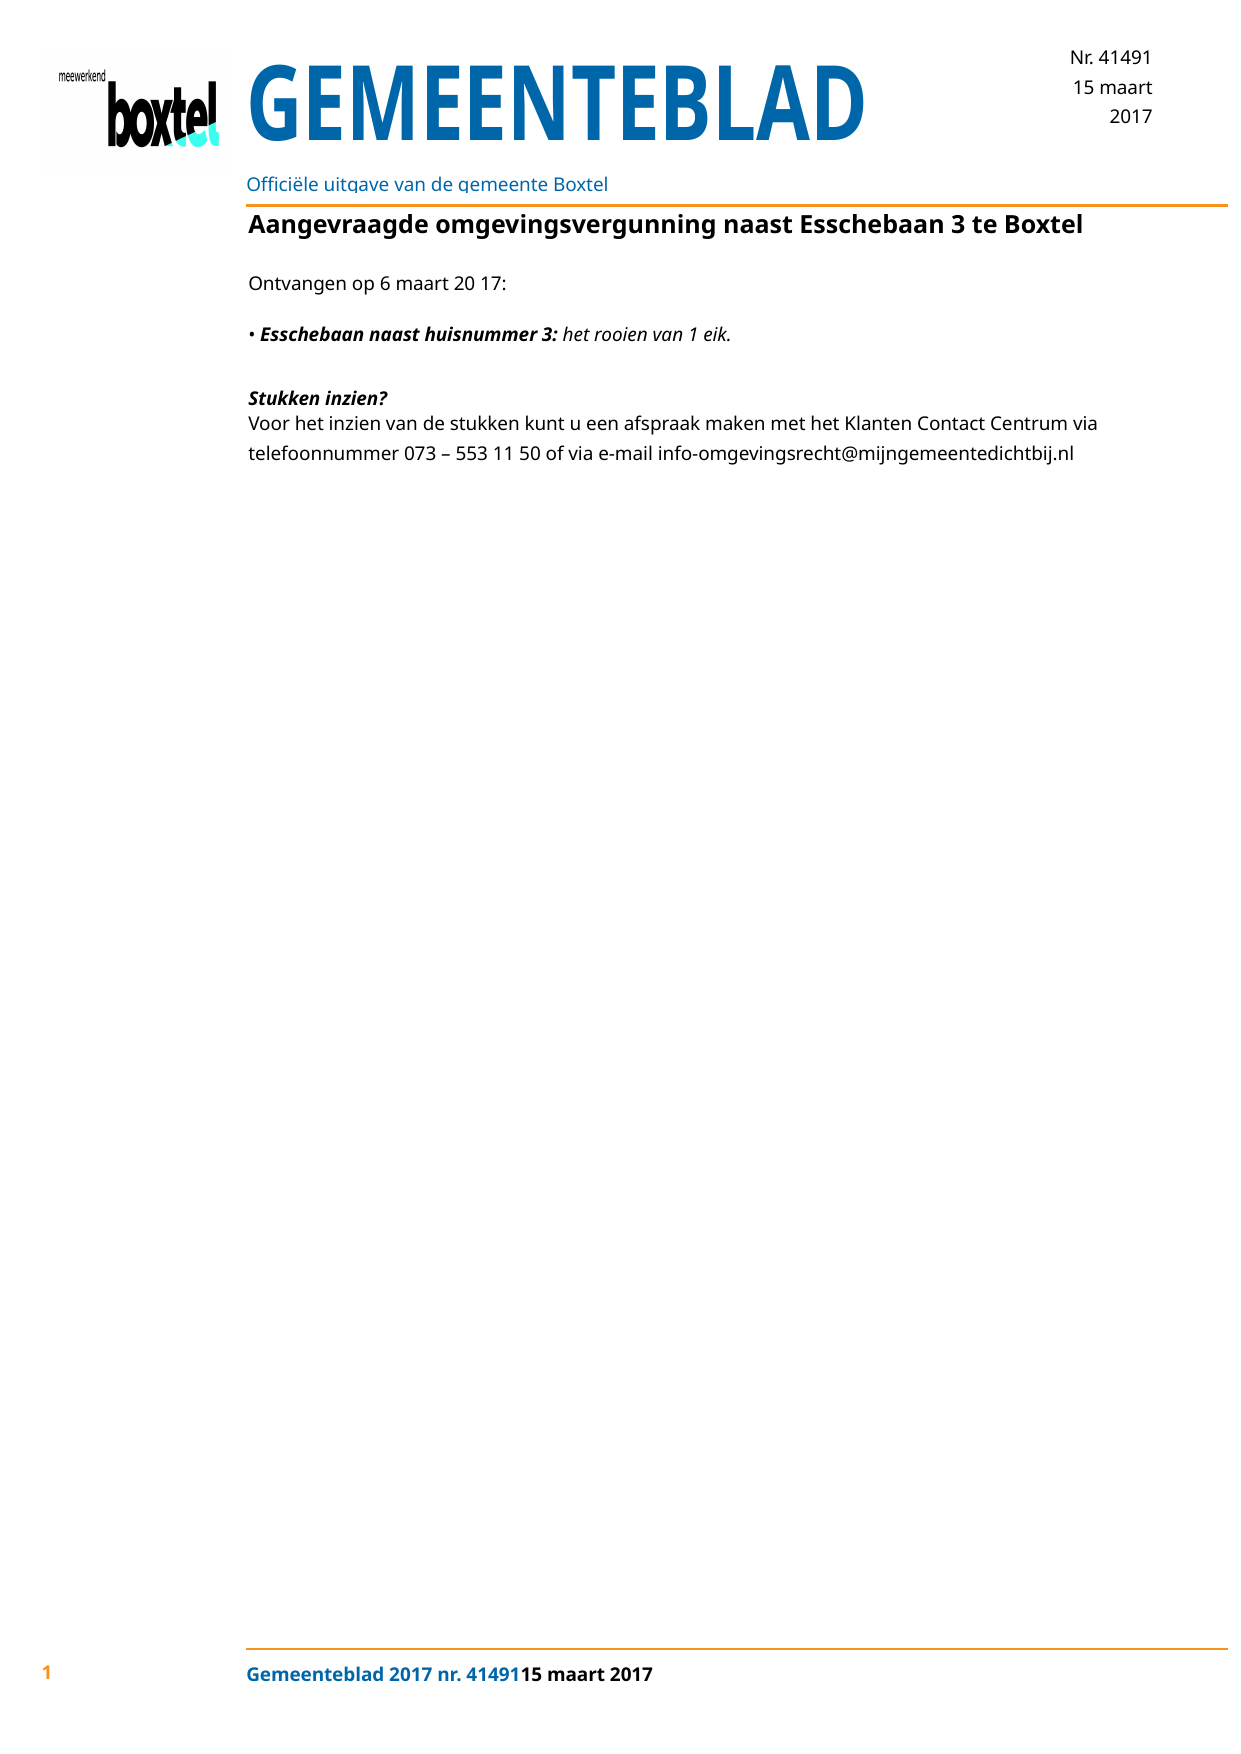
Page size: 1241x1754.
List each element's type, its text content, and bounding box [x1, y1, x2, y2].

text Stukken inzien? [248, 385, 1152, 410]
text Voor het inzien van de stukken kunt u een afspraak maken met het Klanten Contact Centrum via telefoonnummer 073 – 553 11 50 of via e-mail info-omgevingsrecht@mijngemeentedichtbij.nl [248, 410, 1152, 466]
text • Esschebaan naast huisnummer 3: het rooien van 1 eik. [248, 321, 1152, 346]
text Aangevraagde omgevingsvergunning naast Esschebaan 3 te Boxtel [248, 207, 1152, 241]
picture [41, 47, 231, 172]
text Ontvangen op 6 maart 20 17: [248, 270, 1152, 296]
